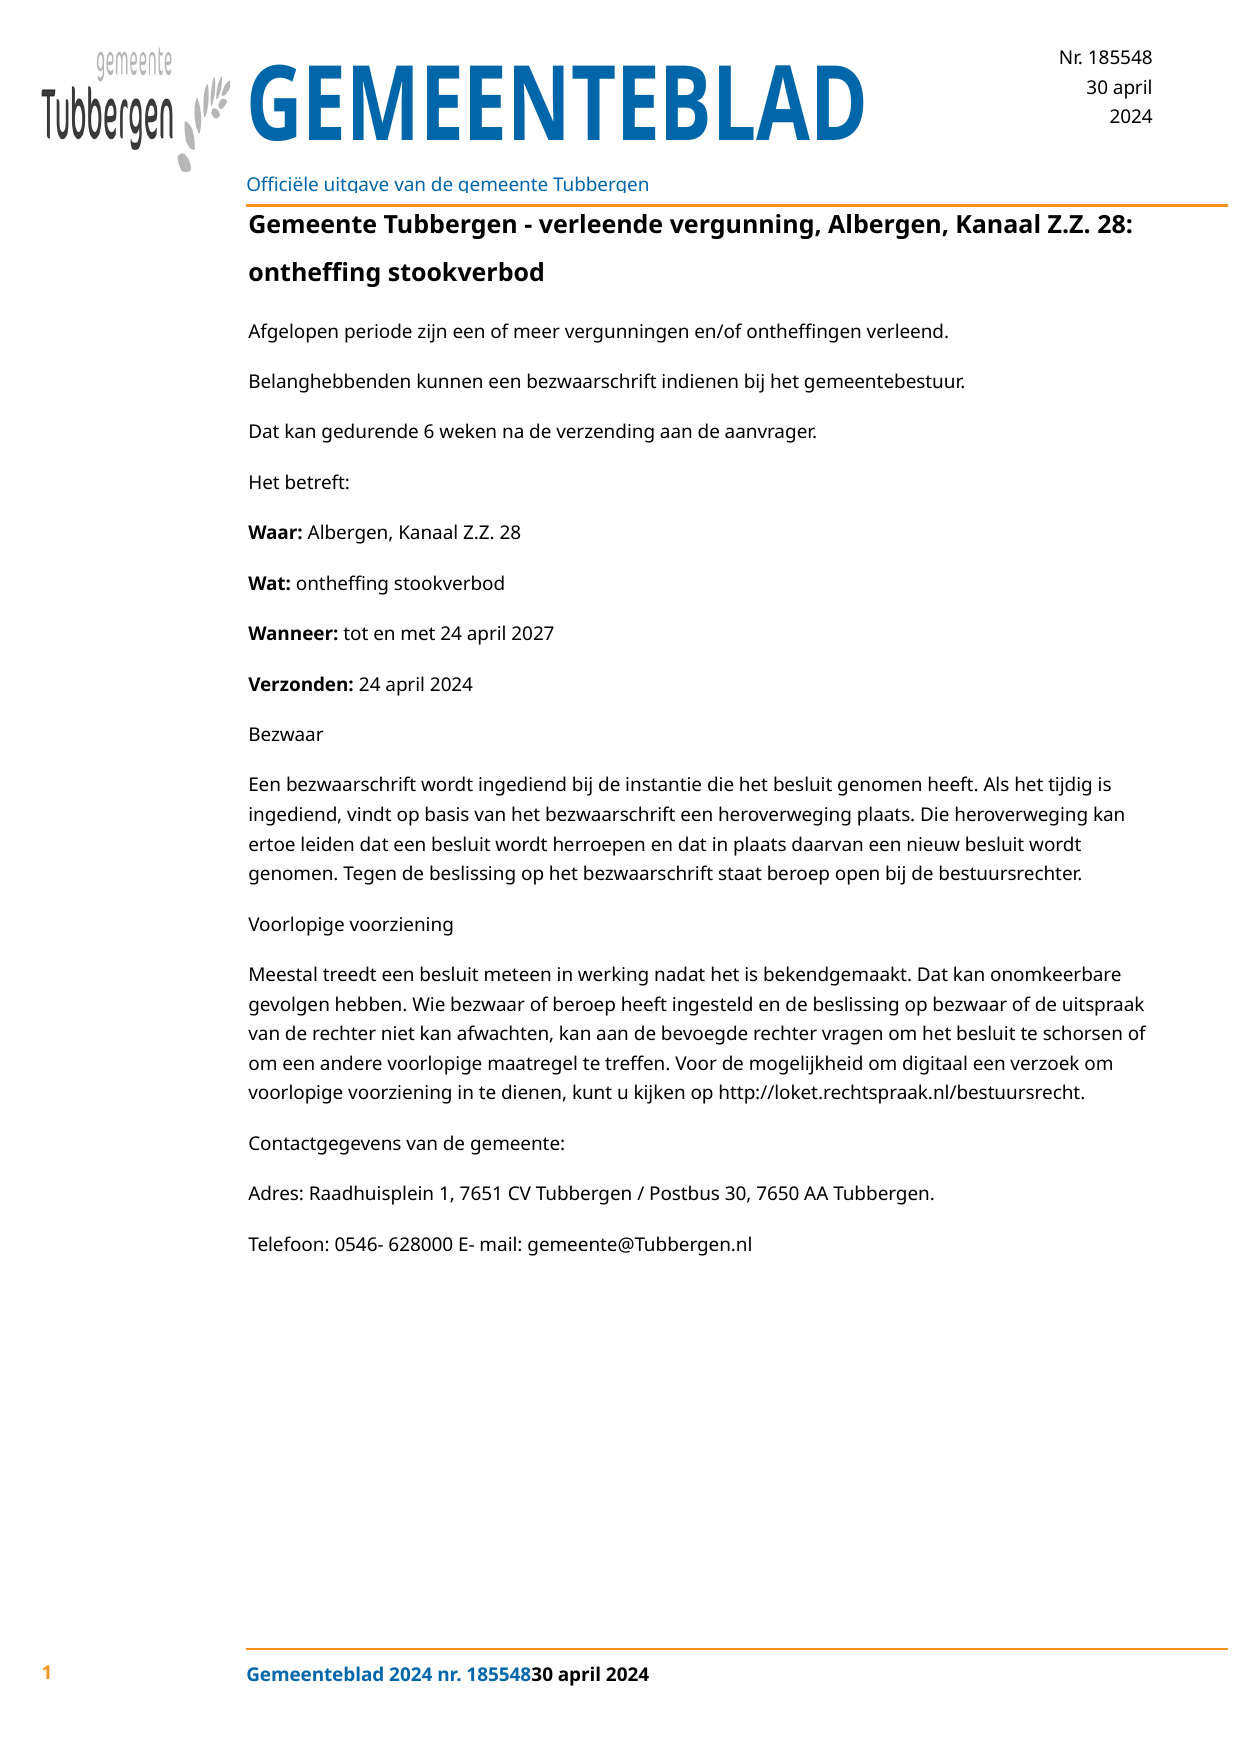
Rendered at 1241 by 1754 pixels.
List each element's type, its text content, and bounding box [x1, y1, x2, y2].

text Verzonden: 24 april 2024 [248, 671, 1152, 697]
text Contactgegevens van de gemeente: [248, 1130, 1152, 1156]
picture [41, 47, 231, 172]
text Het betreft: [248, 469, 1152, 495]
text Bezwaar [248, 721, 1152, 747]
text Meestal treedt een besluit meteen in werking nadat het is bekendgemaakt. Dat kan onomkeerbare gevolgen hebben. Wie bezwaar of beroep heeft ingesteld en de beslissing op bezwaar of de uitspraak van de rechter niet kan afwachten, kan aan de bevoegde rechter vragen om het besluit te schorsen of om een andere voorlopige maatregel te treffen. Voor de mogelijkheid om digitaal een verzoek om voorlopige voorziening in te dienen, kunt u kijken op http://loket.rechtspraak.nl/bestuursrecht. [248, 961, 1152, 1105]
text Wat: ontheffing stookverbod [248, 570, 1152, 596]
text Afgelopen periode zijn een of meer vergunningen en/of ontheffingen verleend. [248, 318, 1152, 344]
text Gemeente Tubbergen - verleende vergunning, Albergen, Kanaal Z.Z. 28: ontheffing stookverbod [248, 207, 1152, 288]
text Belanghebbenden kunnen een bezwaarschrift indienen bij het gemeentebestuur. [248, 368, 1152, 394]
text Wanneer: tot en met 24 april 2027 [248, 620, 1152, 646]
text Telefoon: 0546- 628000 E- mail: gemeente@Tubbergen.nl [248, 1231, 1152, 1257]
text Een bezwaarschrift wordt ingediend bij de instantie die het besluit genomen heeft. Als het tijdig is ingediend, vindt op basis van het bezwaarschrift een heroverweging plaats. Die heroverweging kan ertoe leiden dat een besluit wordt herroepen en dat in plaats daarvan een nieuw besluit wordt genomen. Tegen de beslissing op het bezwaarschrift staat beroep open bij de bestuursrechter. [248, 772, 1152, 886]
text Voorlopige voorziening [248, 911, 1152, 937]
text Waar: Albergen, Kanaal Z.Z. 28 [248, 519, 1152, 545]
text Dat kan gedurende 6 weken na de verzending aan de aanvrager. [248, 419, 1152, 444]
text Adres: Raadhuisplein 1, 7651 CV Tubbergen / Postbus 30, 7650 AA Tubbergen. [248, 1180, 1152, 1206]
